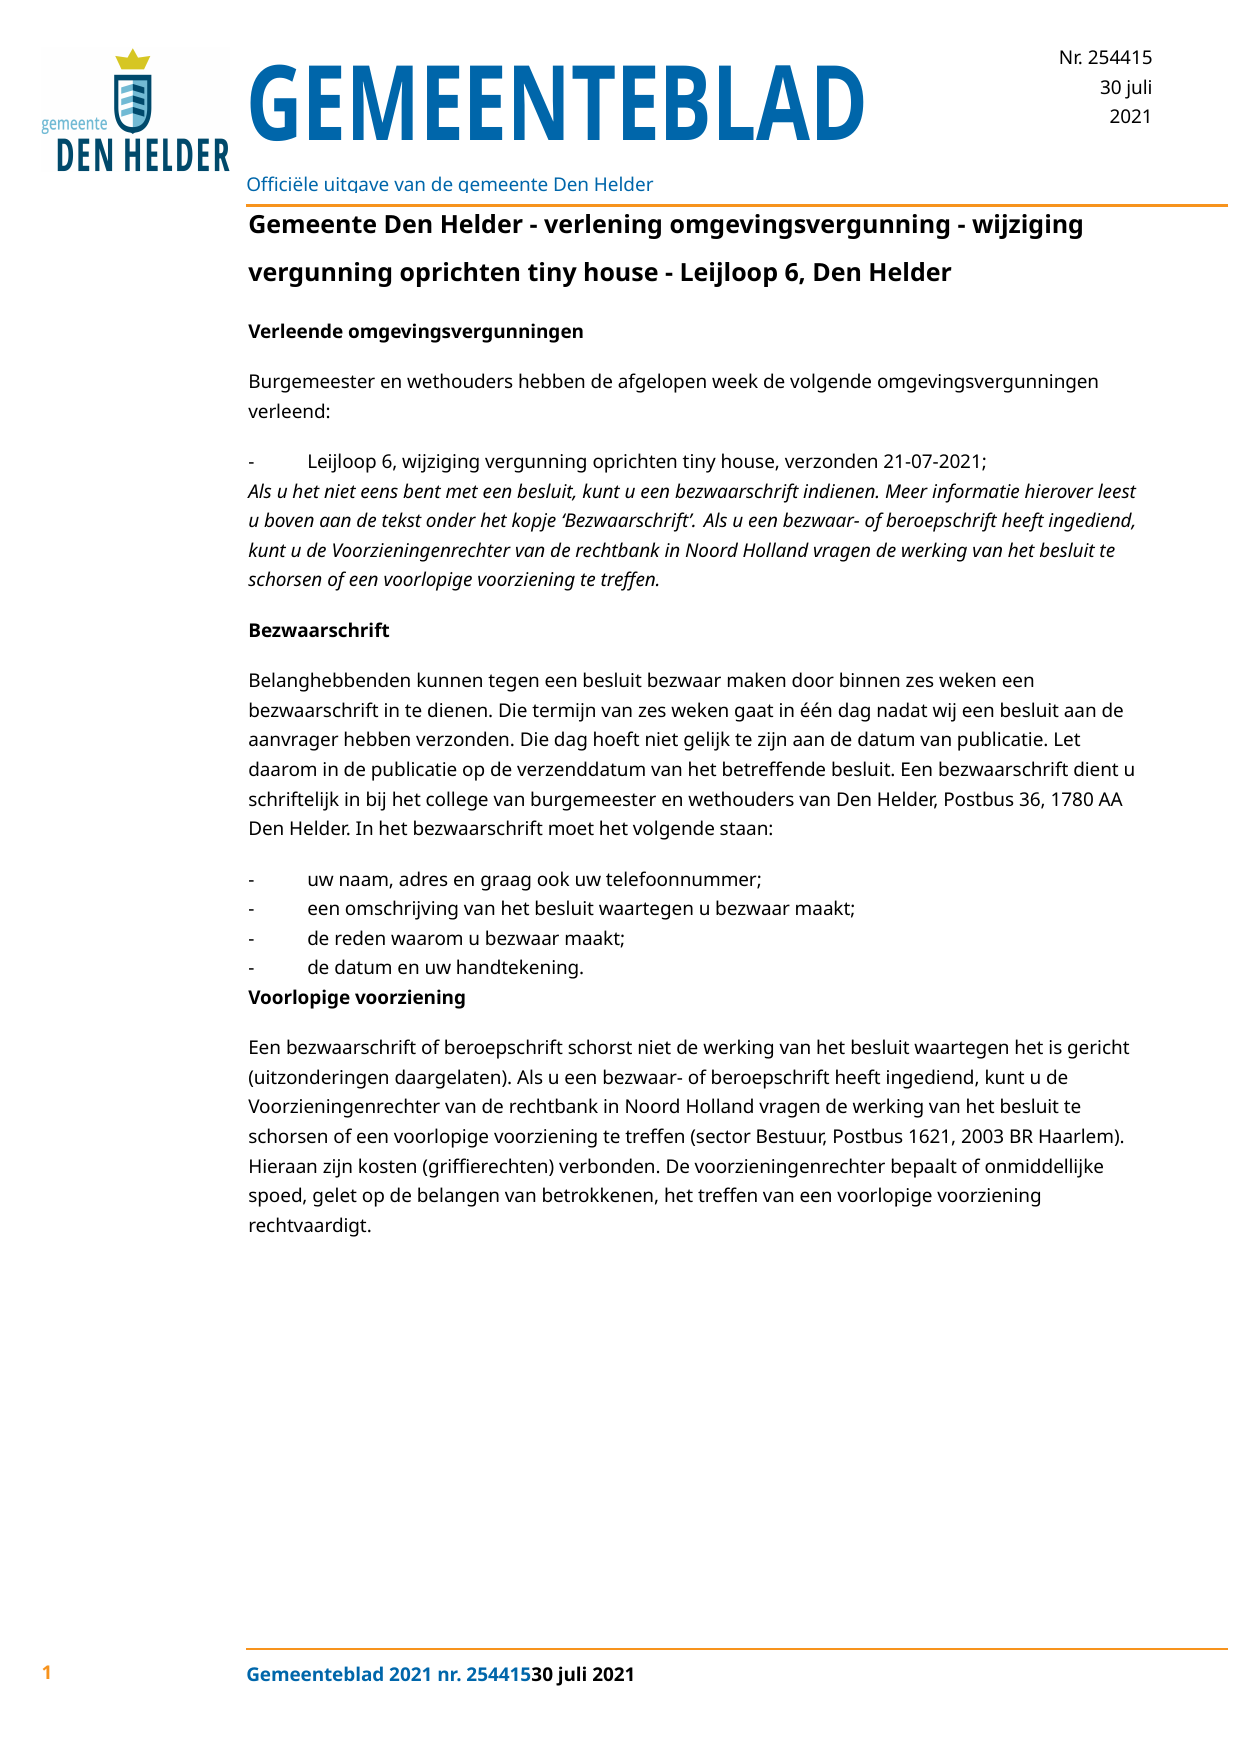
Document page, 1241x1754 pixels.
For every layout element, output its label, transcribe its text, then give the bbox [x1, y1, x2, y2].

text Als u het niet eens bent met een besluit, kunt u een bezwaarschrift indienen. Meer informatie hierover leest u boven aan de tekst onder het kopje ‘Bezwaarschrift’. Als u een bezwaar- of beroepschrift heeft ingediend, kunt u de Voorzieningenrechter van de rechtbank in Noord Holland vragen de werking van het besluit te schorsen of een voorlopige voorziening te treffen. [248, 478, 1152, 592]
picture [63, 144, 68, 165]
list uw naam, adres en graag ook uw telefoonnummer; [248, 866, 1152, 892]
text Gemeente Den Helder - verlening omgevingsvergunning - wijziging vergunning oprichten tiny house - Leijloop 6, Den Helder [248, 207, 1152, 288]
text Voorlopige voorziening [248, 984, 1152, 1010]
text Burgemeester en wethouders hebben de afgelopen week de volgende omgevingsvergunningen verleend: [248, 368, 1152, 424]
list een omschrijving van het besluit waartegen u bezwaar maakt; [248, 895, 1152, 921]
list de datum en uw handtekening. [248, 954, 1152, 980]
picture [182, 144, 187, 165]
picture [100, 154, 106, 172]
picture [41, 47, 231, 172]
list Leijloop 6, wijziging vergunning oprichten tiny house, verzonden 21-07-2021; [248, 448, 1152, 474]
text Belanghebbenden kunnen tegen een besluit bezwaar maken door binnen zes weken een bezwaarschrift in te dienen. Die termijn van zes weken gaat in één dag nadat wij een besluit aan de aanvrager hebben verzonden. Die dag hoeft niet gelijk te zijn aan de datum van publicatie. Let daarom in de publicatie op de verzenddatum van het betreffende besluit. Een bezwaarschrift dient u schriftelijk in bij het college van burgemeester en wethouders van Den Helder, Postbus 36, 1780 AA Den Helder. In het bezwaarschrift moet het volgende staan: [248, 667, 1152, 841]
text Verleende omgevingsvergunningen [248, 318, 1152, 344]
picture [220, 160, 224, 172]
text Bezwaarschrift [248, 617, 1152, 643]
list de reden waarom u bezwaar maakt; [248, 925, 1152, 951]
text Een bezwaarschrift of beroepschrift schorst niet de werking van het besluit waartegen het is gericht (uitzonderingen daargelaten). Als u een bezwaar- of beroepschrift heeft ingediend, kunt u de Voorzieningenrechter van de rechtbank in Noord Holland vragen de werking van het besluit te schorsen of een voorlopige voorziening te treffen (sector Bestuur, Postbus 1621, 2003 BR Haarlem). Hieraan zijn kosten (griffierechten) verbonden. De voorzieningenrechter bepaalt of onmiddellijke spoed, gelet op de belangen van betrokkenen, het treffen van een voorlopige voorziening rechtvaardigt. [248, 1034, 1152, 1238]
picture [130, 157, 135, 172]
